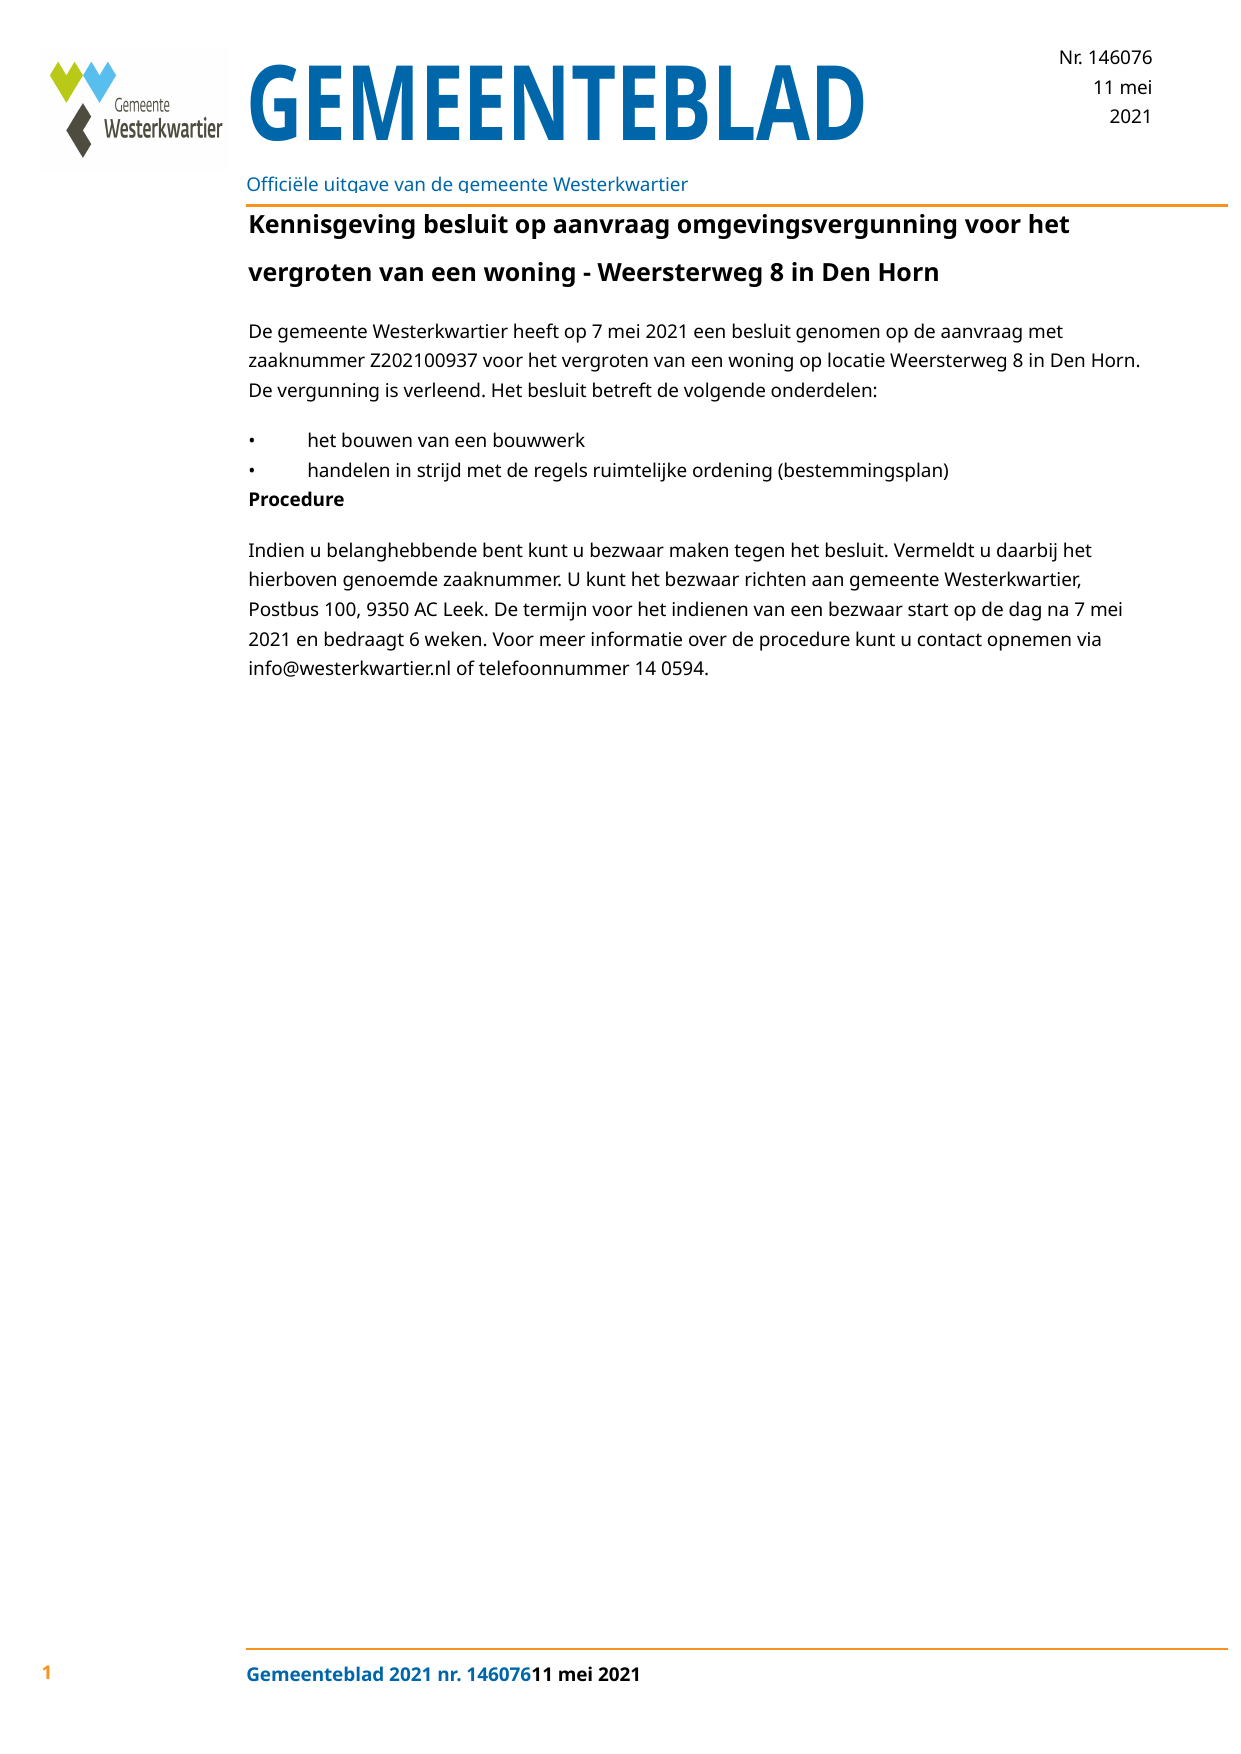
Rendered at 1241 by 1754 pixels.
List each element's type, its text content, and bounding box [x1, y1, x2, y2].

picture [41, 47, 231, 172]
list het bouwen van een bouwwerk [248, 427, 1152, 453]
text Indien u belanghebbende bent kunt u bezwaar maken tegen het besluit. Vermeldt u daarbij het hierboven genoemde zaaknummer. U kunt het bezwaar richten aan gemeente Westerkwartier, Postbus 100, 9350 AC Leek. De termijn voor het indienen van een bezwaar start op de dag na 7 mei 2021 en bedraagt 6 weken. Voor meer informatie over de procedure kunt u contact opnemen via info@westerkwartier.nl of telefoonnummer 14 0594. [248, 537, 1152, 681]
text Procedure [248, 487, 1152, 512]
list handelen in strijd met de regels ruimtelijke ordening (bestemmingsplan) [248, 457, 1152, 483]
text De gemeente Westerkwartier heeft op 7 mei 2021 een besluit genomen op de aanvraag met zaaknummer Z202100937 voor het vergroten van een woning op locatie Weersterweg 8 in Den Horn. De vergunning is verleend. Het besluit betreft de volgende onderdelen: [248, 318, 1152, 403]
text Kennisgeving besluit op aanvraag omgevingsvergunning voor het vergroten van een woning - Weersterweg 8 in Den Horn [248, 207, 1152, 288]
